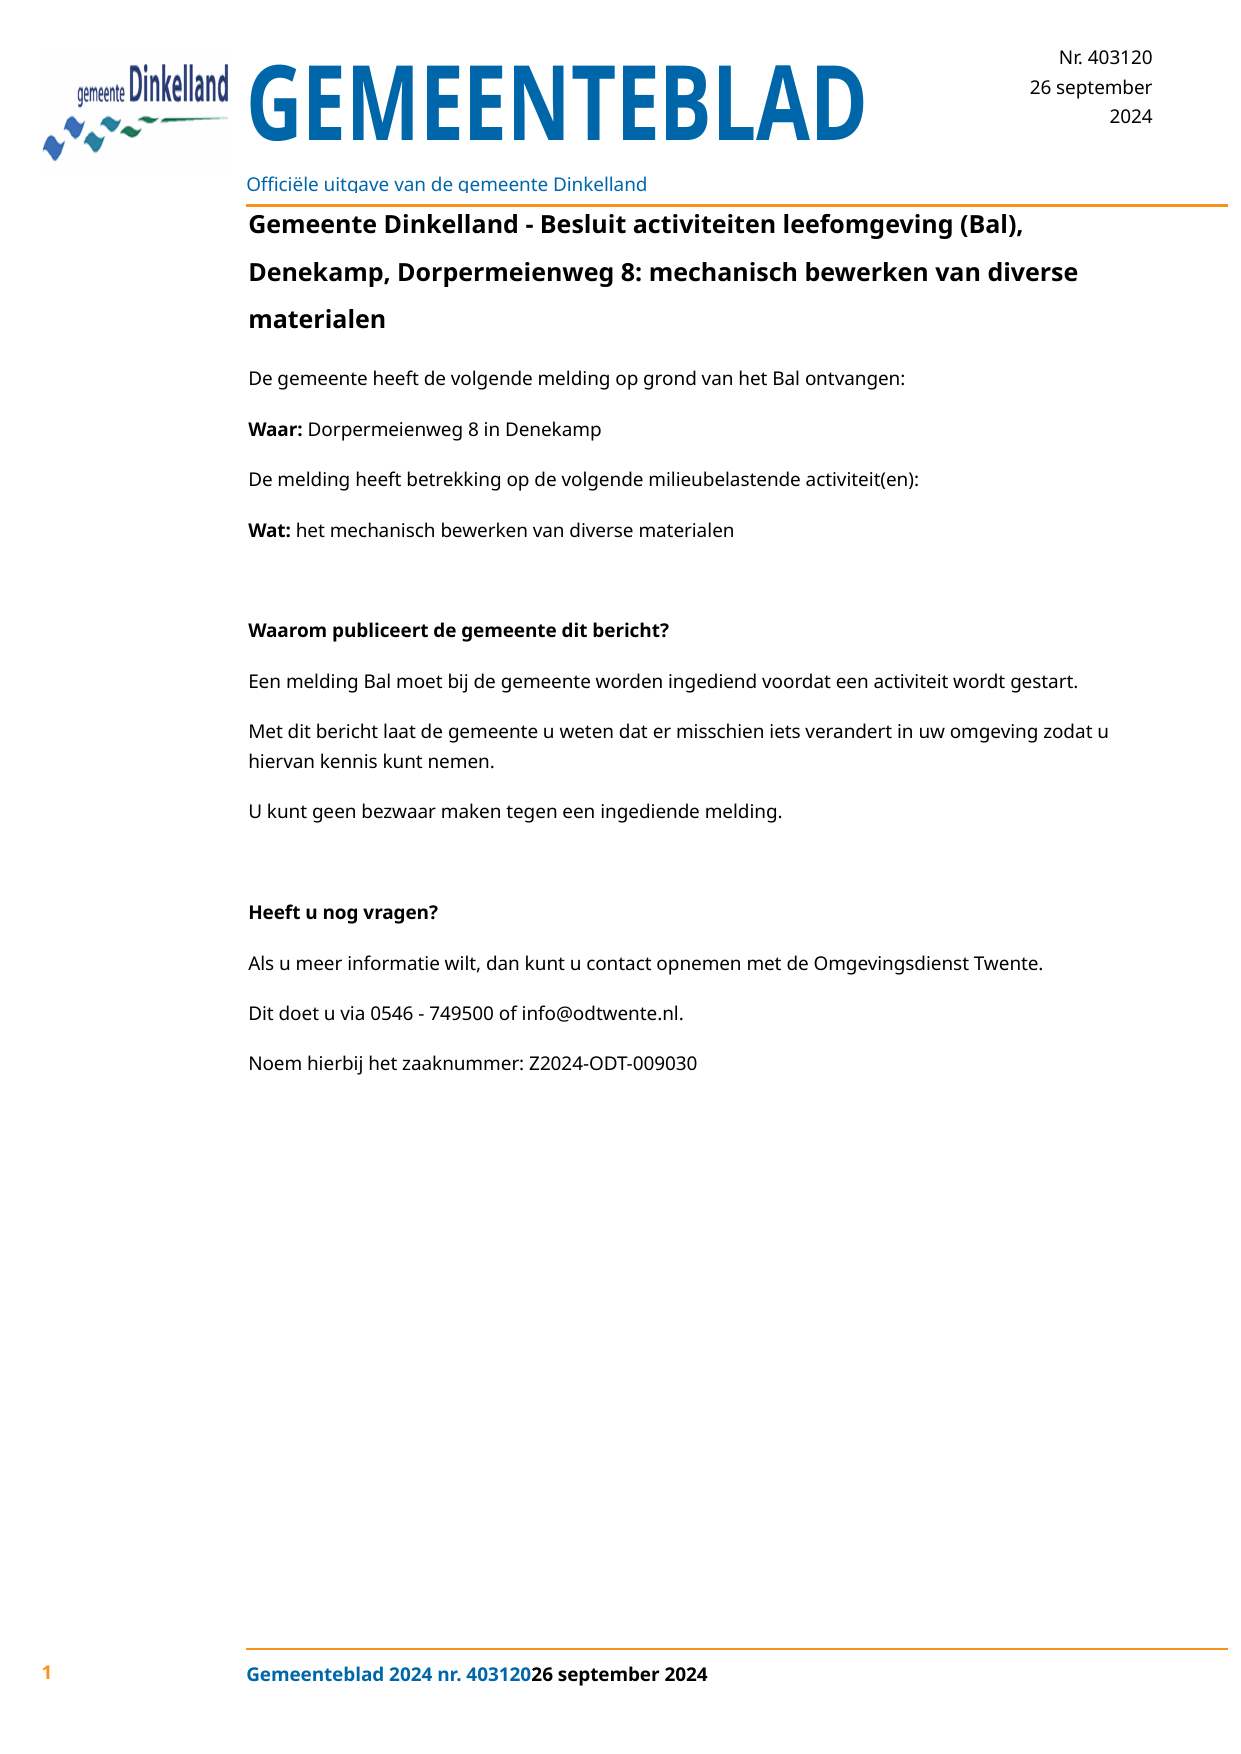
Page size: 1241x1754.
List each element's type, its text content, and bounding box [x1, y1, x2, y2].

text Waarom publiceert de gemeente dit bericht? [248, 618, 1152, 643]
text Heeft u nog vragen? [248, 899, 1152, 925]
text Dit doet u via 0546 - 749500 of info@odtwente.nl. [248, 1000, 1152, 1026]
picture [41, 47, 231, 172]
text Met dit bericht laat de gemeente u weten dat er misschien iets verandert in uw omgeving zodat u hiervan kennis kunt nemen. [248, 718, 1152, 774]
text U kunt geen bezwaar maken tegen een ingediende melding. [248, 798, 1152, 824]
text De gemeente heeft de volgende melding op grond van het Bal ontvangen: [248, 366, 1152, 391]
text Als u meer informatie wilt, dan kunt u contact opnemen met de Omgevingsdienst Twente. [248, 950, 1152, 975]
text Wat: het mechanisch bewerken van diverse materialen [248, 517, 1152, 542]
text Gemeente Dinkelland - Besluit activiteiten leefomgeving (Bal), Denekamp, Dorpermeienweg 8: mechanisch bewerken van diverse materialen [248, 207, 1152, 336]
text Een melding Bal moet bij de gemeente worden ingediend voordat een activiteit wordt gestart. [248, 668, 1152, 694]
text Waar: Dorpermeienweg 8 in Denekamp [248, 416, 1152, 442]
text De melding heeft betrekking op de volgende milieubelastende activiteit(en): [248, 466, 1152, 492]
text Noem hierbij het zaaknummer: Z2024-ODT-009030 [248, 1051, 1152, 1076]
